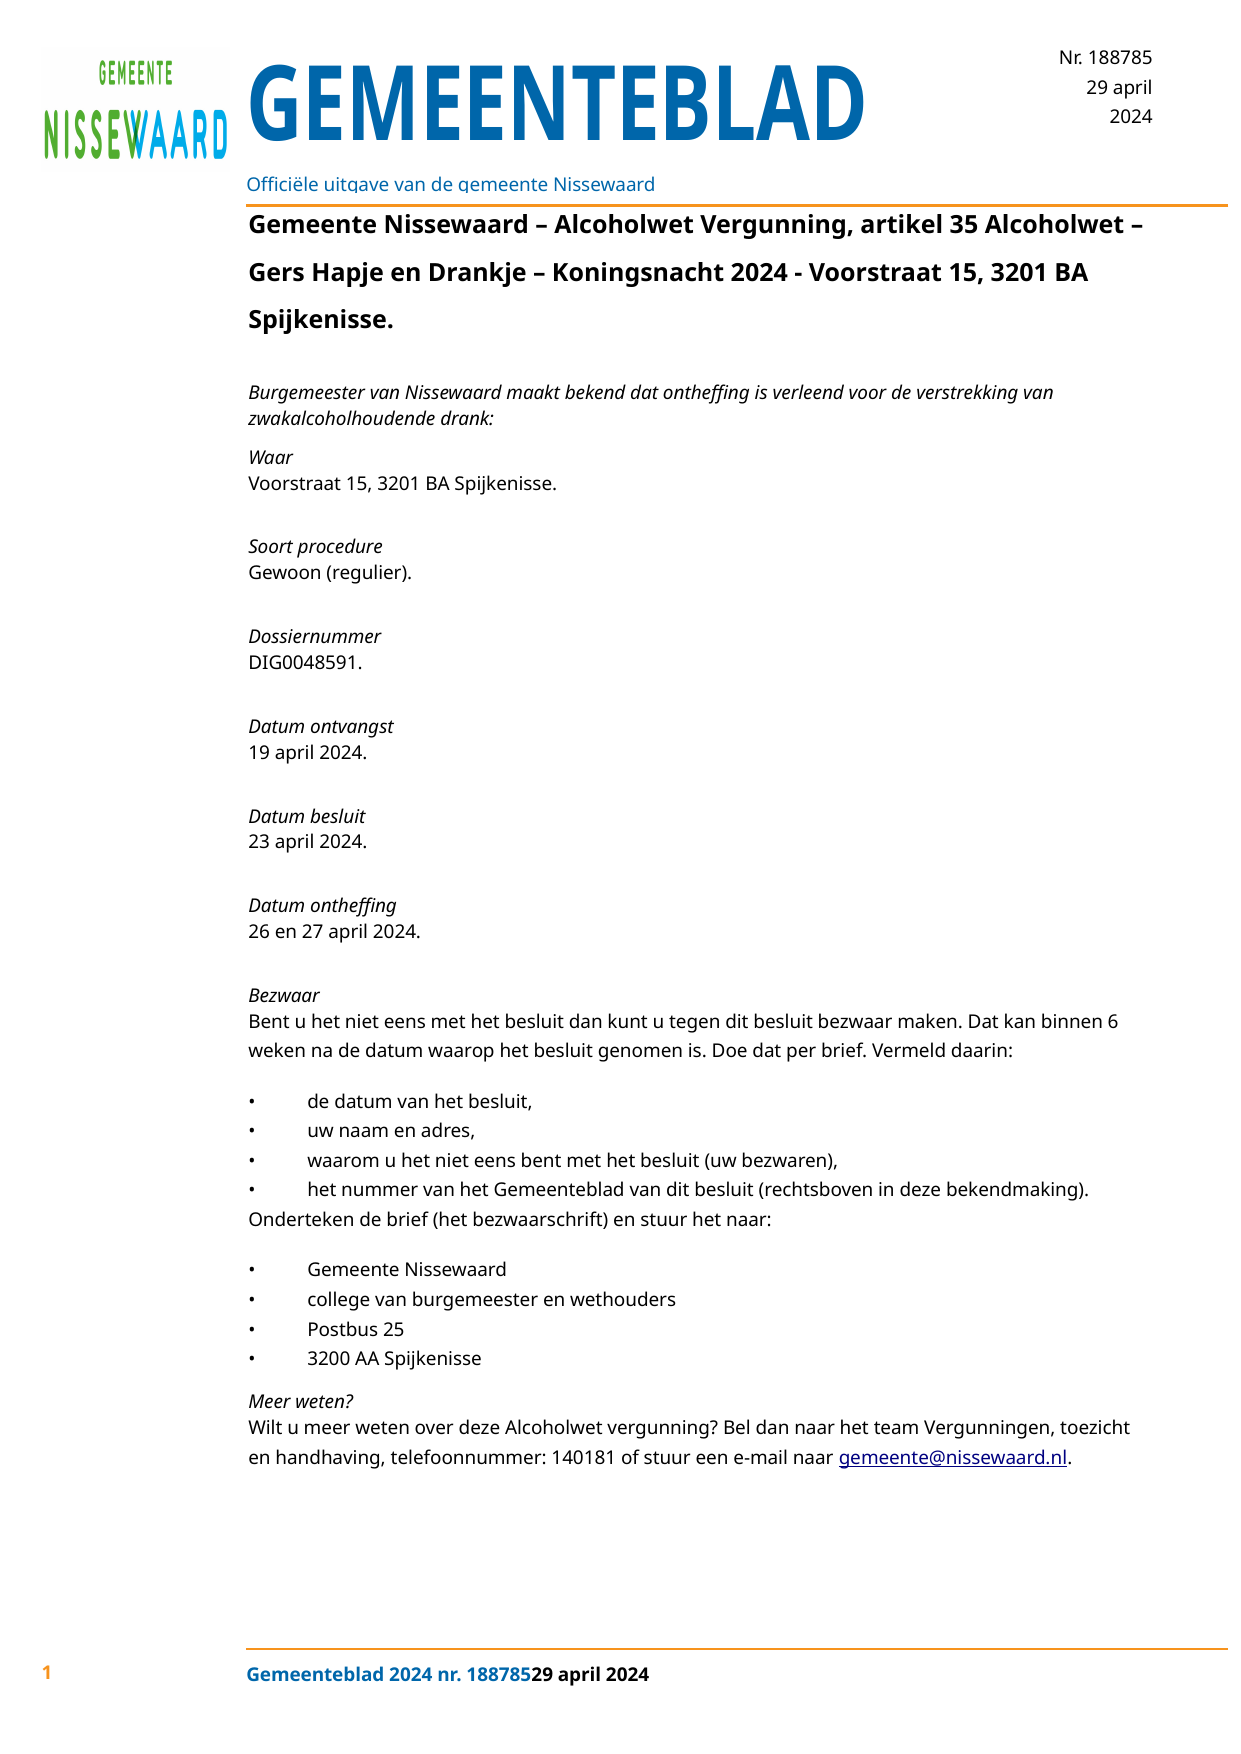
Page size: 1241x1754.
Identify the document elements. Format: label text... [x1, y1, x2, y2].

text Bent u het niet eens met het besluit dan kunt u tegen dit besluit bezwaar maken. Dat kan binnen 6 weken na de datum waarop het besluit genomen is. Doe dat per brief. Vermeld daarin: [248, 1008, 1152, 1063]
text Wilt u meer weten over deze Alcoholwet vergunning? Bel dan naar het team Vergunningen, toezicht en handhaving, telefoonnummer: 140181 of stuur een e-mail naar gemeente@nissewaard.nl. [248, 1414, 1152, 1469]
list waarom u het niet eens bent met het besluit (uw bezwaren), [248, 1147, 1152, 1173]
text Meer weten? [248, 1388, 1152, 1414]
text Gewoon (regulier). [248, 559, 1152, 585]
text Voorstraat 15, 3201 BA Spijkenisse. [248, 470, 1152, 496]
text 23 april 2024. [248, 828, 1152, 854]
text 26 en 27 april 2024. [248, 918, 1152, 944]
picture [41, 47, 231, 172]
list Postbus 25 [248, 1316, 1152, 1342]
text Soort procedure [248, 534, 1152, 559]
list het nummer van het Gemeenteblad van dit besluit (rechtsboven in deze bekendmaking). [248, 1177, 1152, 1202]
list de datum van het besluit, [248, 1088, 1152, 1114]
list Gemeente Nissewaard [248, 1257, 1152, 1282]
text Burgemeester van Nissewaard maakt bekend dat ontheffing is verleend voor de verstrekking van zwakalcoholhoudende drank: [248, 379, 1152, 431]
text Datum ontvangst [248, 713, 1152, 739]
text Datum ontheffing [248, 892, 1152, 918]
list uw naam en adres, [248, 1117, 1152, 1143]
text Datum besluit [248, 803, 1152, 828]
text DIG0048591. [248, 649, 1152, 675]
list college van burgemeester en wethouders [248, 1286, 1152, 1312]
text Dossiernummer [248, 623, 1152, 649]
text Bezwaar [248, 982, 1152, 1008]
text 19 april 2024. [248, 739, 1152, 764]
text Waar [248, 444, 1152, 470]
text Onderteken de brief (het bezwaarschrift) en stuur het naar: [248, 1206, 1152, 1232]
list 3200 AA Spijkenisse [248, 1345, 1152, 1371]
text Gemeente Nissewaard – Alcoholwet Vergunning, artikel 35 Alcoholwet – Gers Hapje en Drankje – Koningsnacht 2024 - Voorstraat 15, 3201 BA Spijkenisse. [248, 207, 1152, 336]
